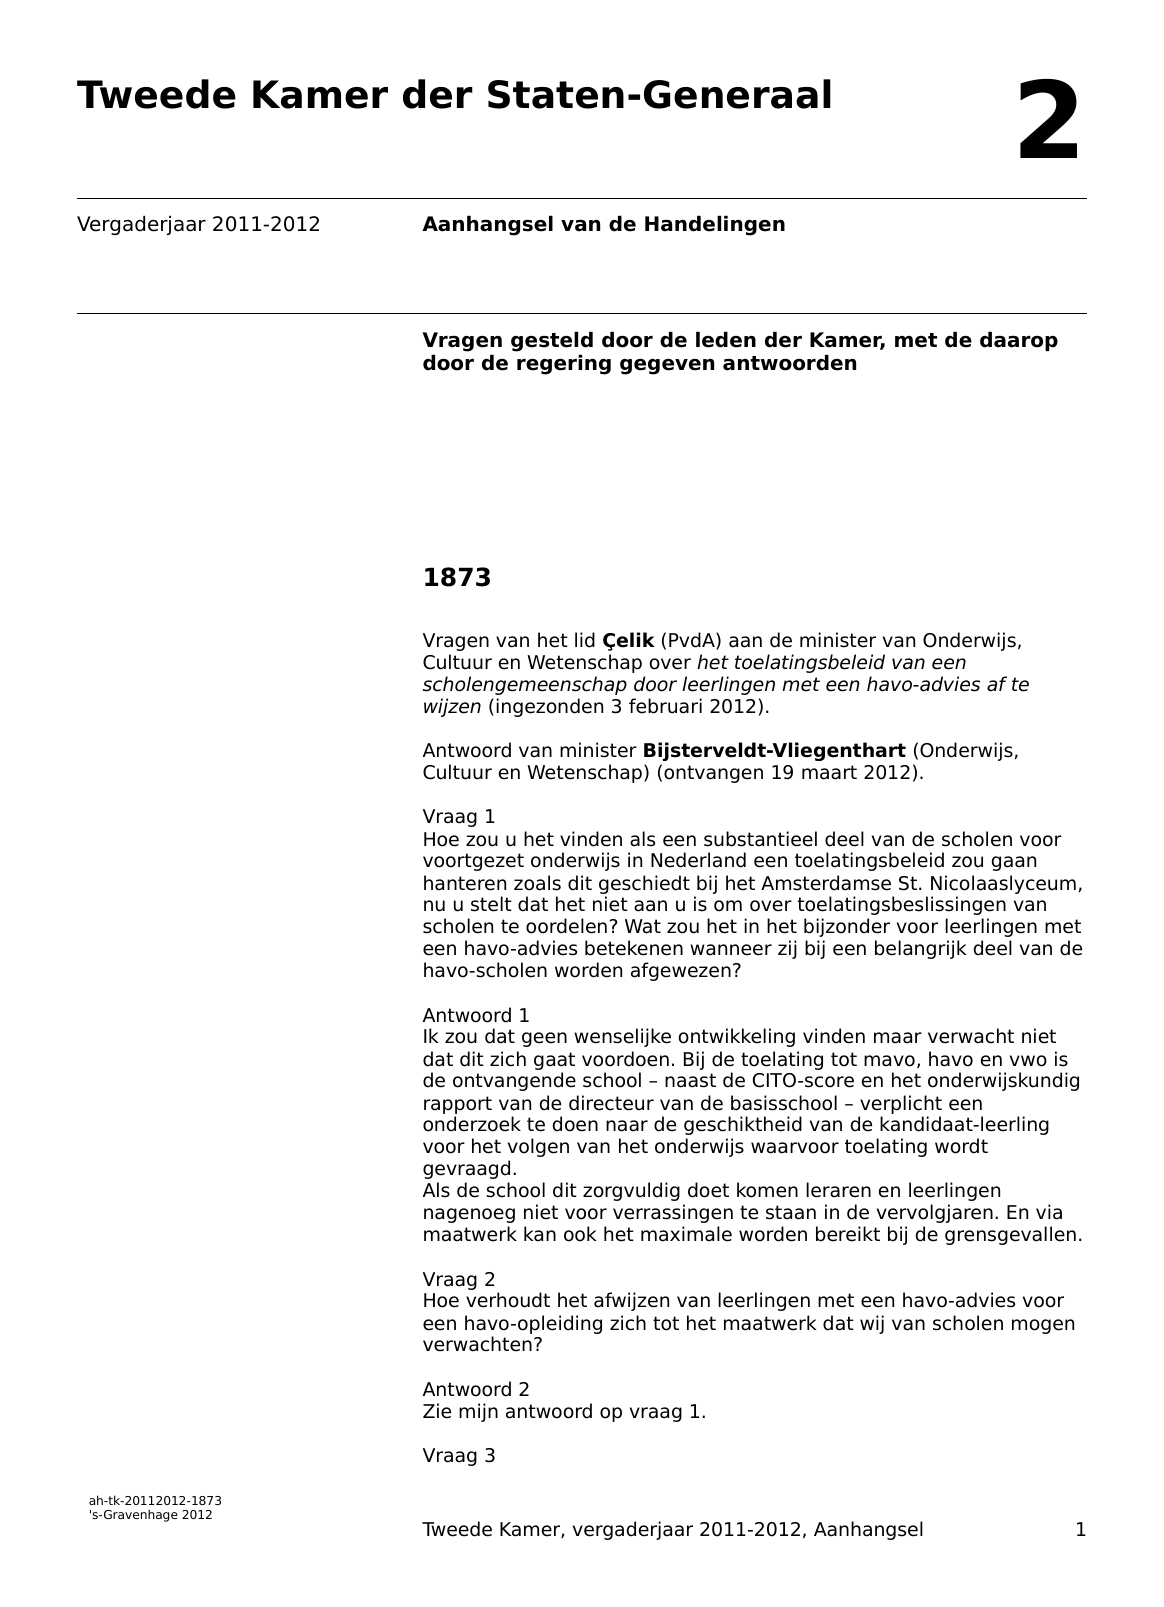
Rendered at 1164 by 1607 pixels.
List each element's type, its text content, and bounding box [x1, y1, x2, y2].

text Hoe zou u het vinden als een substantieel deel van de scholen voor voortgezet onderwijs in Nederland een toelatingsbeleid zou gaan hanteren zoals dit geschiedt bij het Amsterdamse St. Nicolaaslyceum, nu u stelt dat het niet aan u is om over toelatingsbeslissingen van scholen te oordelen? Wat zou het in het bijzonder voor leerlingen met een havo-advies betekenen wanneer zij bij een belangrijk deel van de havo-scholen worden afgewezen? [422, 828, 1087, 982]
text Antwoord 2 [422, 1378, 1087, 1401]
table_cell Aanhangsel van de Handelingen [422, 199, 1087, 313]
text Vraag 2 [422, 1268, 1087, 1290]
table_header 2 [886, 59, 1087, 198]
table_cell Vergaderjaar 2011-2012 [77, 199, 422, 313]
text Hoe verhoudt het afwijzen van leerlingen met een havo-advies voor een havo-opleiding zich tot het maatwerk dat wij van scholen mogen verwachten? [422, 1290, 1087, 1356]
table_header Tweede Kamer der Staten-Generaal [77, 59, 886, 198]
text 's-Gravenhage 2012 [88, 1508, 323, 1522]
table_cell Vragen gesteld door de leden der Kamer, met de daarop door de regering gegeven antwoorden [422, 314, 1087, 375]
text Antwoord van minister Bijsterveldt-Vliegenthart (Onderwijs, Cultuur en Wetenschap) (ontvangen 19 maart 2012). [422, 740, 1087, 784]
text Vraag 3 [422, 1445, 1087, 1467]
text Vragen van het lid Çelik (PvdA) aan de minister van Onderwijs, Cultuur en Wetenschap over het toelatingsbeleid van een scholengemeenschap door leerlingen met een havo-advies af te wijzen (ingezonden 3 februari 2012). [422, 630, 1087, 718]
text Ik zou dat geen wenselijke ontwikkeling vinden maar verwacht niet dat dit zich gaat voordoen. Bij de toelating tot mavo, havo en vwo is de ontvangende school – naast de CITO-score en het onderwijskundig rapport van de directeur van de basisschool – verplicht een onderzoek te doen naar de geschiktheid van de kandidaat-leerling voor het volgen van het onderwijs waarvoor toelating wordt gevraagd. [422, 1026, 1087, 1180]
text ah-tk-20112012-1873 [88, 1494, 323, 1508]
text Zie mijn antwoord op vraag 1. [422, 1401, 1087, 1422]
text Antwoord 1 [422, 1004, 1087, 1026]
text Als de school dit zorgvuldig doet komen leraren en leerlingen nagenoeg niet voor verrassingen te staan in de vervolgjaren. En via maatwerk kan ook het maximale worden bereikt bij de grensgevallen. [422, 1180, 1087, 1246]
table_cell [77, 314, 422, 375]
text 1873 [422, 563, 1087, 592]
text Vraag 1 [422, 806, 1087, 828]
